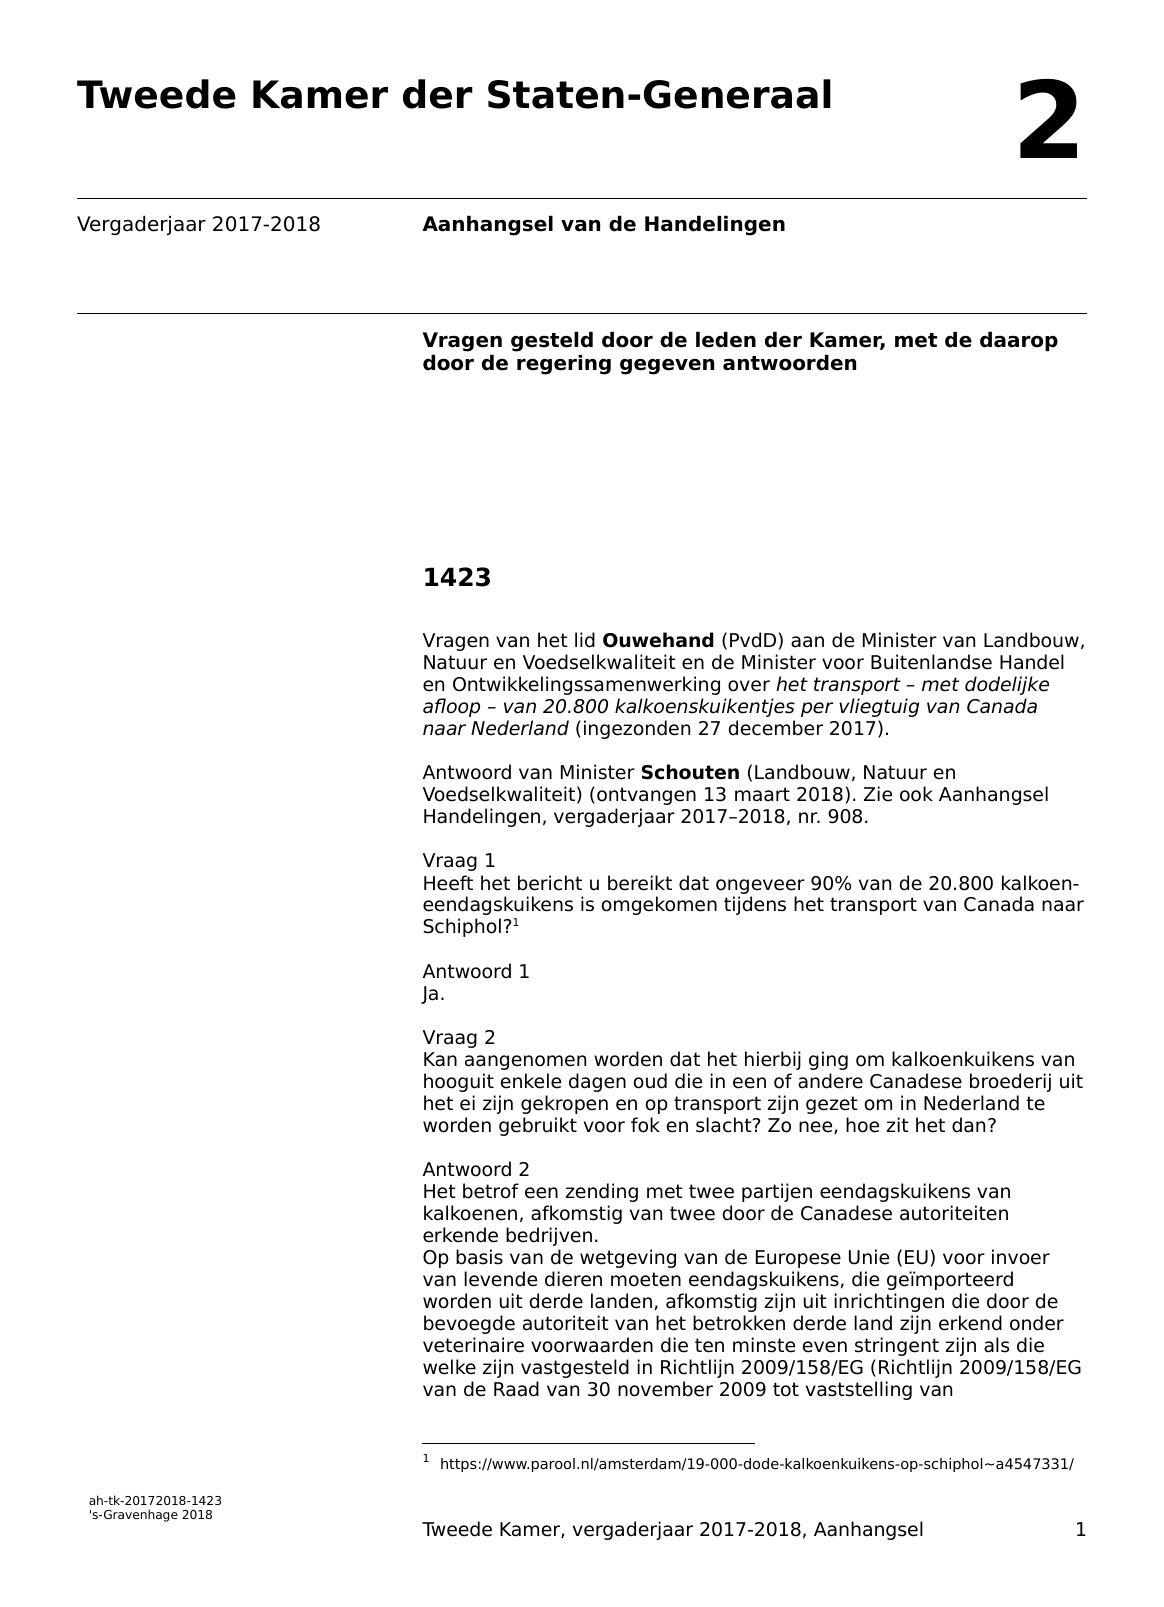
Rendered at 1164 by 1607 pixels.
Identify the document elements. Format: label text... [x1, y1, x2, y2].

table_header 2 [886, 59, 1087, 198]
text 1423 [422, 563, 1087, 592]
table_cell Vragen gesteld door de leden der Kamer, met de daarop door de regering gegeven antwoorden [422, 314, 1087, 375]
table_header Tweede Kamer der Staten-Generaal [77, 59, 886, 198]
table_cell Aanhangsel van de Handelingen [422, 199, 1087, 313]
text Vragen van het lid Ouwehand (PvdD) aan de Minister van Landbouw, Natuur en Voedselkwaliteit en de Minister voor Buitenlandse Handel en Ontwikkelingssamenwerking over het transport – met dodelijke afloop – van 20.800 kalkoenskuikentjes per vliegtuig van Canada naar Nederland (ingezonden 27 december 2017). [422, 630, 1087, 740]
text Antwoord van Minister Schouten (Landbouw, Natuur en Voedselkwaliteit) (ontvangen 13 maart 2018). Zie ook Aanhangsel Handelingen, vergaderjaar 2017–2018, nr. 908. [422, 762, 1087, 828]
text Vraag 1 [422, 850, 1087, 872]
text Heeft het bericht u bereikt dat ongeveer 90% van de 20.800 kalkoen-eendagskuikens is omgekomen tijdens het transport van Canada naar Schiphol? [422, 872, 1087, 938]
text https://www.parool.nl/amsterdam/19-000-dode-kalkoenkuikens-op-schiphol~a4547331/ [422, 1452, 1087, 1474]
text Op basis van de wetgeving van de Europese Unie (EU) voor invoer van levende dieren moeten eendagskuikens, die geïmporteerd worden uit derde landen, afkomstig zijn uit inrichtingen die door de bevoegde autoriteit van het betrokken derde land zijn erkend onder veterinaire voorwaarden die ten minste even stringent zijn als die welke zijn vastgesteld in Richtlijn 2009/158/EG (Richtlijn 2009/158/EG van de Raad van 30 november 2009 tot vaststelling van [422, 1247, 1087, 1401]
table_cell Vergaderjaar 2017-2018 [77, 199, 422, 313]
text Vraag 2 [422, 1027, 1087, 1049]
text Antwoord 2 [422, 1159, 1087, 1181]
text ah-tk-20172018-1423 [88, 1494, 323, 1508]
text 's-Gravenhage 2018 [88, 1508, 323, 1522]
text Ja. [422, 982, 1087, 1004]
table_cell [77, 314, 422, 375]
text Het betrof een zending met twee partijen eendagskuikens van kalkoenen, afkomstig van twee door de Canadese autoriteiten erkende bedrijven. [422, 1181, 1087, 1247]
text Antwoord 1 [422, 961, 1087, 982]
text Kan aangenomen worden dat het hierbij ging om kalkoenkuikens van hooguit enkele dagen oud die in een of andere Canadese broederij uit het ei zijn gekropen en op transport zijn gezet om in Nederland te worden gebruikt voor fok en slacht? Zo nee, hoe zit het dan? [422, 1049, 1087, 1137]
